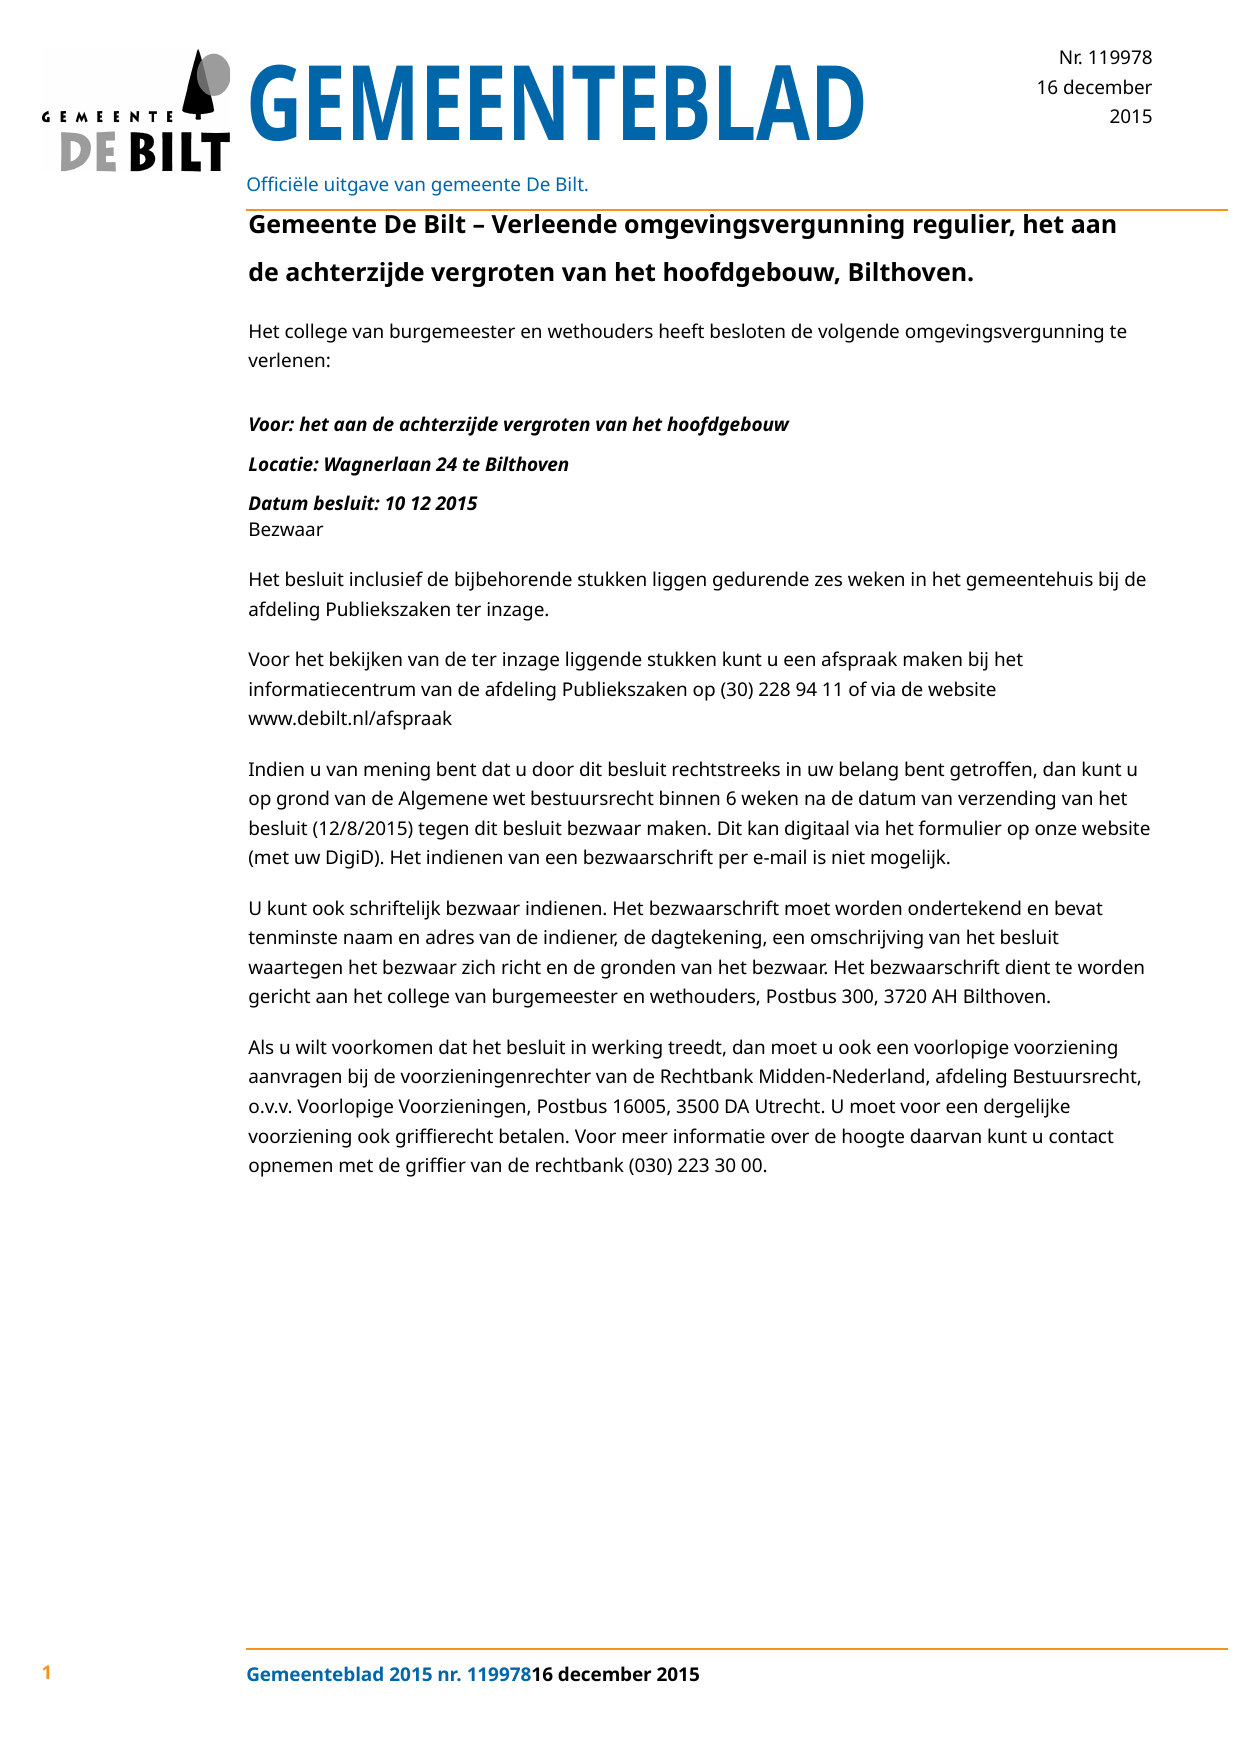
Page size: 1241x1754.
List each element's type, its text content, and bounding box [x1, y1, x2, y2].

text Als u wilt voorkomen dat het besluit in werking treedt, dan moet u ook een voorlopige voorziening aanvragen bij de voorzieningenrechter van de Rechtbank Midden-Nederland, afdeling Bestuursrecht, o.v.v. Voorlopige Voorzieningen, Postbus 16005, 3500 DA Utrecht. U moet voor een dergelijke voorziening ook griffierecht betalen. Voor meer informatie over de hoogte daarvan kunt u contact opnemen met de griffier van de rechtbank (030) 223 30 00. [248, 1034, 1152, 1178]
text Het besluit inclusief de bijbehorende stukken liggen gedurende zes weken in het gemeentehuis bij de afdeling Publiekszaken ter inzage. [248, 566, 1152, 621]
text Bezwaar [248, 516, 1152, 541]
picture [41, 47, 231, 172]
text Locatie: Wagnerlaan 24 te Bilthoven [248, 451, 1152, 476]
text Voor: het aan de achterzijde vergroten van het hoofdgebouw [248, 411, 1152, 437]
text Indien u van mening bent dat u door dit besluit rechtstreeks in uw belang bent getroffen, dan kunt u op grond van de Algemene wet bestuursrecht binnen 6 weken na de datum van verzending van het besluit (12/8/2015) tegen dit besluit bezwaar maken. Dit kan digitaal via het formulier op onze website (met uw DigiD). Het indienen van een bezwaarschrift per e-mail is niet mogelijk. [248, 756, 1152, 870]
text U kunt ook schriftelijk bezwaar indienen. Het bezwaarschrift moet worden ondertekend en bevat tenminste naam en adres van de indiener, de dagtekening, een omschrijving van het besluit waartegen het bezwaar zich richt en de gronden van het bezwaar. Het bezwaarschrift dient te worden gericht aan het college van burgemeester en wethouders, Postbus 300, 3720 AH Bilthoven. [248, 895, 1152, 1009]
text Datum besluit: 10 12 2015 [248, 490, 1152, 516]
text Voor het bekijken van de ter inzage liggende stukken kunt u een afspraak maken bij het informatiecentrum van de afdeling Publiekszaken op (30) 228 94 11 of via de website www.debilt.nl/afspraak [248, 646, 1152, 731]
text Gemeente De Bilt – Verleende omgevingsvergunning regulier, het aan de achterzijde vergroten van het hoofdgebouw, Bilthoven. [248, 211, 1152, 288]
text Het college van burgemeester en wethouders heeft besloten de volgende omgevingsvergunning te verlenen: [248, 318, 1152, 373]
